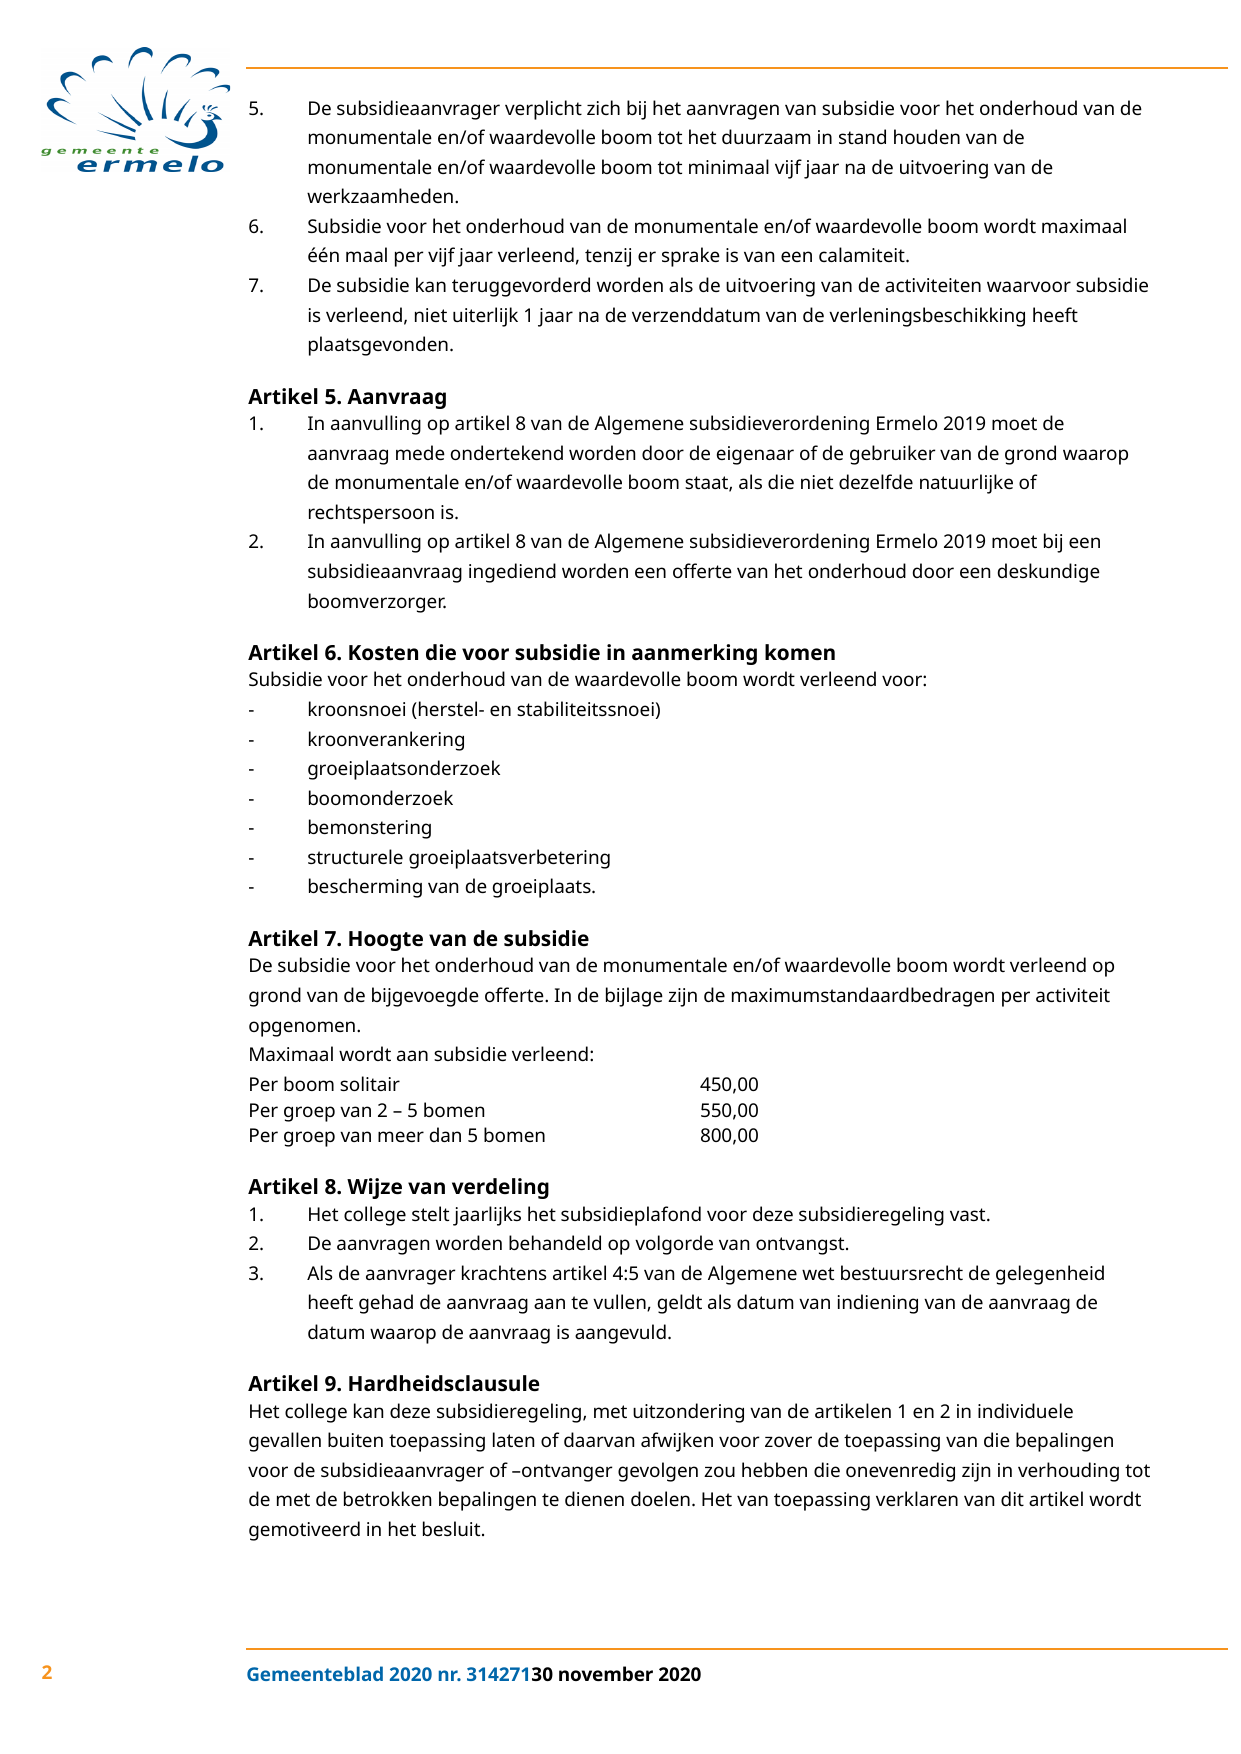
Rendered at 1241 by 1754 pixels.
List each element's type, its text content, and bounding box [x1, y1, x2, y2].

text Artikel 7. Hoogte van de subsidie [248, 924, 1152, 953]
table_cell 800,00 [700, 1123, 1152, 1148]
list boomonderzoek [248, 785, 1152, 811]
list bemonstering [248, 814, 1152, 840]
list kroonsnoei (herstel- en stabiliteitssnoei) [248, 696, 1152, 722]
list kroonverankering [248, 726, 1152, 752]
list groeiplaatsonderzoek [248, 755, 1152, 781]
table_cell 550,00 [700, 1097, 1152, 1122]
list De aanvragen worden behandeld op volgorde van ontvangst. [248, 1230, 1152, 1256]
list De subsidie kan teruggevorderd worden als de uitvoering van de activiteiten waarvoor subsidie is verleend, niet uiterlijk 1 jaar na de verzenddatum van de verleningsbeschikking heeft plaatsgevonden. [248, 272, 1152, 357]
text Artikel 6. Kosten die voor subsidie in aanmerking komen [248, 638, 1152, 667]
text De subsidie voor het onderhoud van de monumentale en/of waardevolle boom wordt verleend op grond van de bijgevoegde offerte. In de bijlage zijn de maximumstandaardbedragen per activiteit opgenomen. [248, 953, 1152, 1037]
list Het college stelt jaarlijks het subsidieplafond voor deze subsidieregeling vast. [248, 1201, 1152, 1226]
table_cell Per groep van meer dan 5 bomen [248, 1123, 700, 1148]
table_header Per boom solitair [248, 1071, 700, 1097]
list structurele groeiplaatsverbetering [248, 844, 1152, 870]
text Het college kan deze subsidieregeling, met uitzondering van de artikelen 1 en 2 in individuele gevallen buiten toepassing laten of daarvan afwijken voor zover de toepassing van die bepalingen voor de subsidieaanvrager of –ontvanger gevolgen zou hebben die onevenredig zijn in verhouding tot de met de betrokken bepalingen te dienen doelen. Het van toepassing verklaren van dit artikel wordt gemotiveerd in het besluit. [248, 1398, 1152, 1542]
list In aanvulling op artikel 8 van de Algemene subsidieverordening Ermelo 2019 moet bij een subsidieaanvraag ingediend worden een offerte van het onderhoud door een deskundige boomverzorger. [248, 529, 1152, 613]
text Artikel 8. Wijze van verdeling [248, 1172, 1152, 1201]
list In aanvulling op artikel 8 van de Algemene subsidieverordening Ermelo 2019 moet de aanvraag mede ondertekend worden door de eigenaar of de gebruiker van de grond waarop de monumentale en/of waardevolle boom staat, als die niet dezelfde natuurlijke of rechtspersoon is. [248, 410, 1152, 525]
list De subsidieaanvrager verplicht zich bij het aanvragen van subsidie voor het onderhoud van de monumentale en/of waardevolle boom tot het duurzaam in stand houden van de monumentale en/of waardevolle boom tot minimaal vijf jaar na de uitvoering van de werkzaamheden. [248, 95, 1152, 209]
text Artikel 9. Hardheidsclausule [248, 1369, 1152, 1398]
table_header 450,00 [700, 1071, 1152, 1097]
text Subsidie voor het onderhoud van de waardevolle boom wordt verleend voor: [248, 667, 1152, 692]
picture [41, 47, 231, 172]
table_cell Per groep van 2 – 5 bomen [248, 1097, 700, 1122]
text Artikel 5. Aanvraag [248, 382, 1152, 410]
list Als de aanvrager krachtens artikel 4:5 van de Algemene wet bestuursrecht de gelegenheid heeft gehad de aanvraag aan te vullen, geldt als datum van indiening van de aanvraag de datum waarop de aanvraag is aangevuld. [248, 1260, 1152, 1345]
list bescherming van de groeiplaats. [248, 874, 1152, 899]
list Subsidie voor het onderhoud van de monumentale en/of waardevolle boom wordt maximaal één maal per vijf jaar verleend, tenzij er sprake is van een calamiteit. [248, 213, 1152, 268]
text Maximaal wordt aan subsidie verleend: [248, 1041, 1152, 1067]
